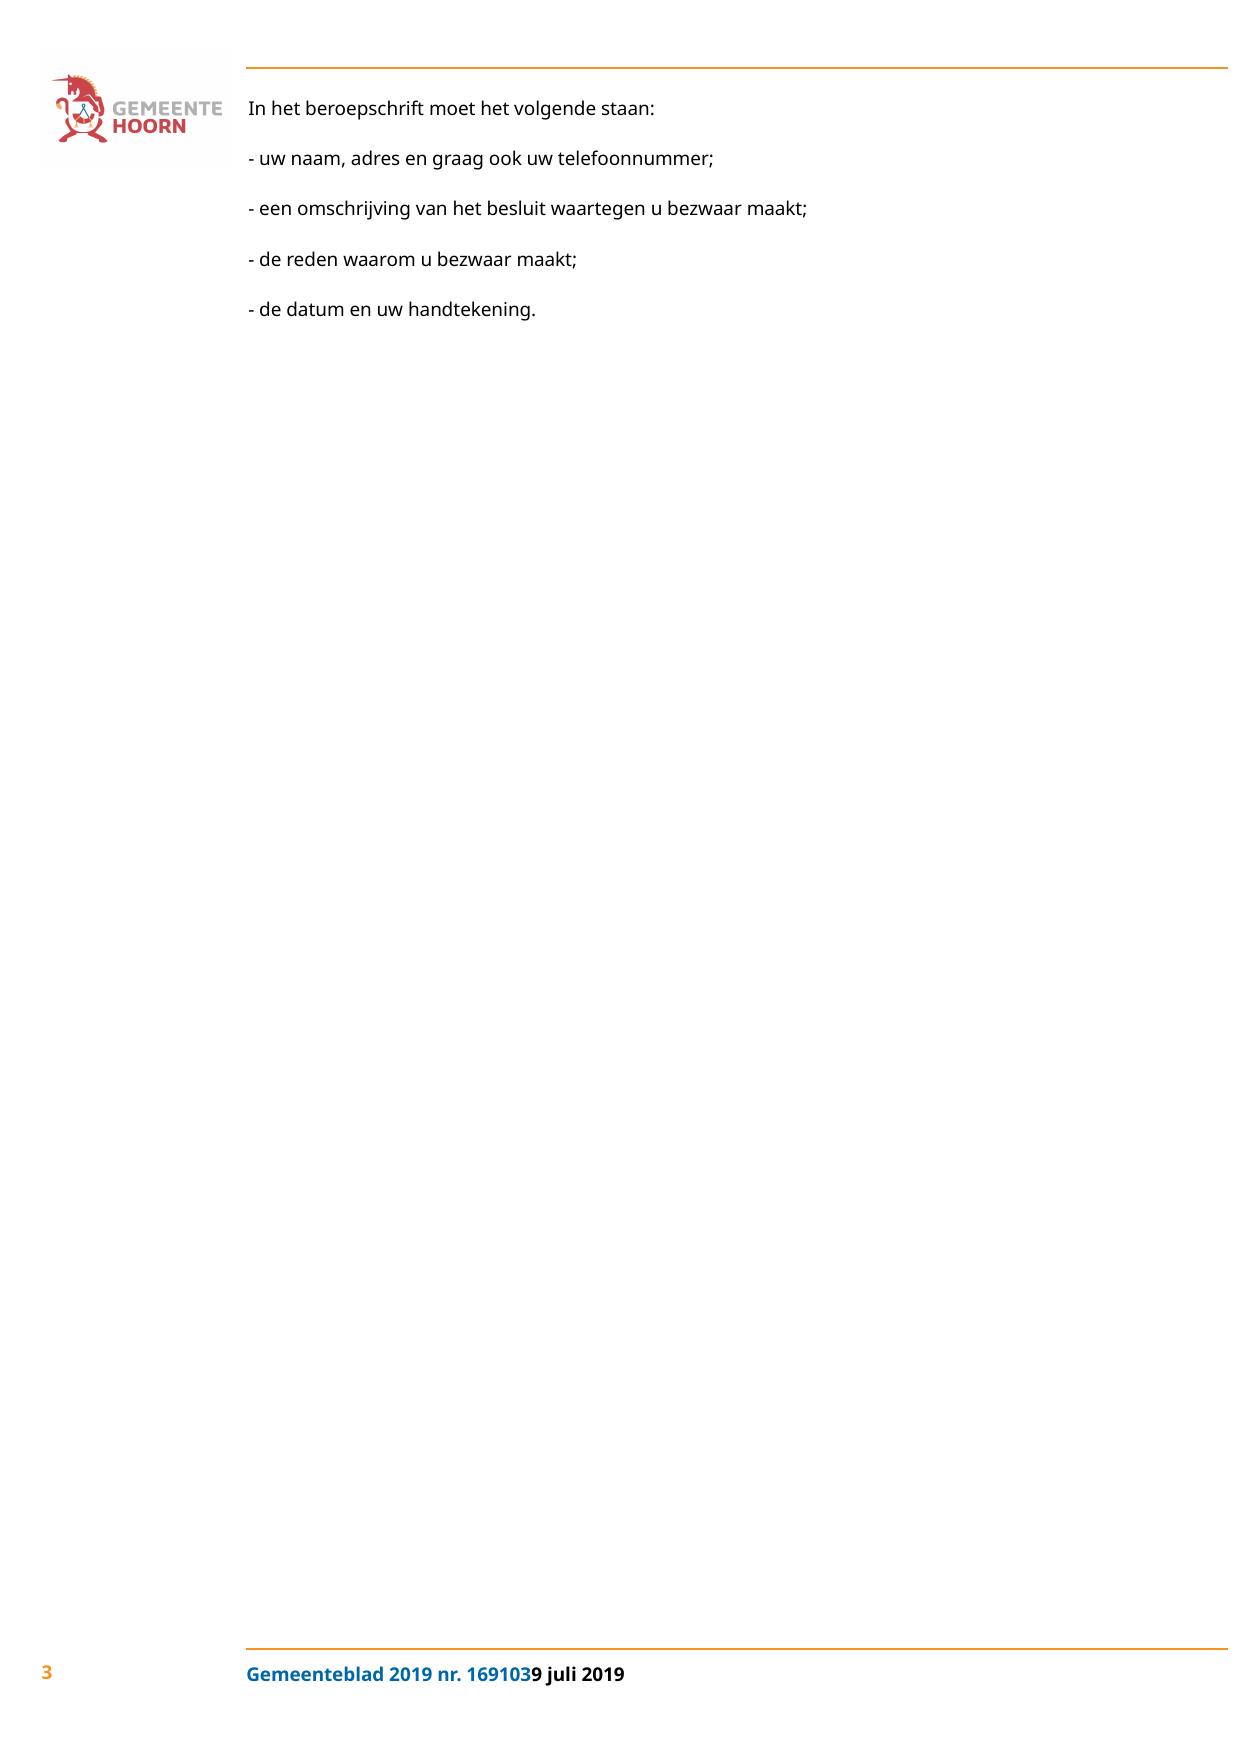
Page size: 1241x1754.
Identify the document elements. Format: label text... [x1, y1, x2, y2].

text In het beroepschrift moet het volgende staan: [248, 95, 1152, 121]
text - een omschrijving van het besluit waartegen u bezwaar maakt; [248, 196, 1152, 221]
text - de datum en uw handtekening. [248, 296, 1152, 322]
text - de reden waarom u bezwaar maakt; [248, 246, 1152, 272]
picture [41, 47, 231, 172]
text - uw naam, adres en graag ook uw telefoonnummer; [248, 145, 1152, 171]
